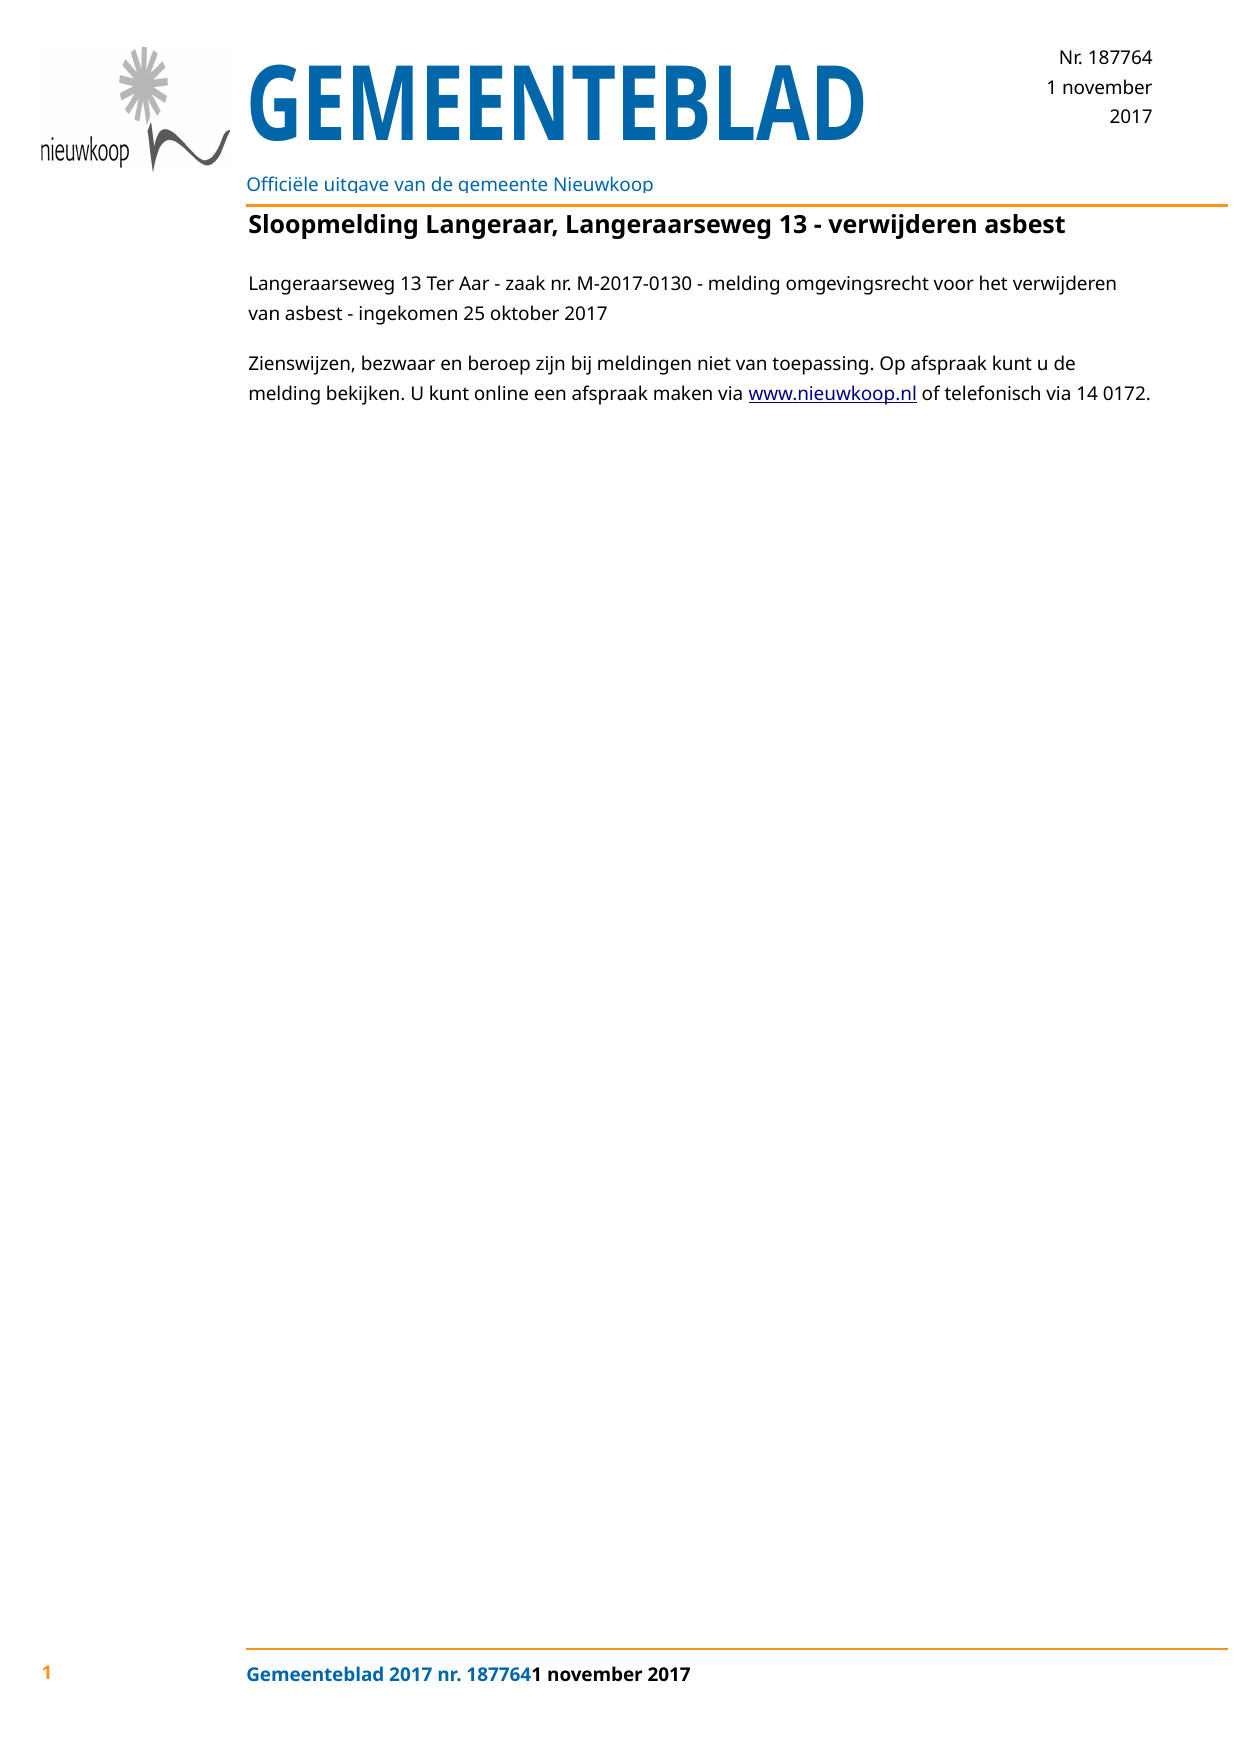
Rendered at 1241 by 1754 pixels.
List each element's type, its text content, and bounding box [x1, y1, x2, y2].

text Sloopmelding Langeraar, Langeraarseweg 13 - verwijderen asbest [248, 207, 1152, 241]
text Zienswijzen, bezwaar en beroep zijn bij meldingen niet van toepassing. Op afspraak kunt u de melding bekijken. U kunt online een afspraak maken via www.nieuwkoop.nl of telefonisch via 14 0172. [248, 350, 1152, 406]
picture [41, 47, 231, 172]
text Langeraarseweg 13 Ter Aar - zaak nr. M-2017-0130 - melding omgevingsrecht voor het verwijderen van asbest - ingekomen 25 oktober 2017 [248, 270, 1152, 326]
